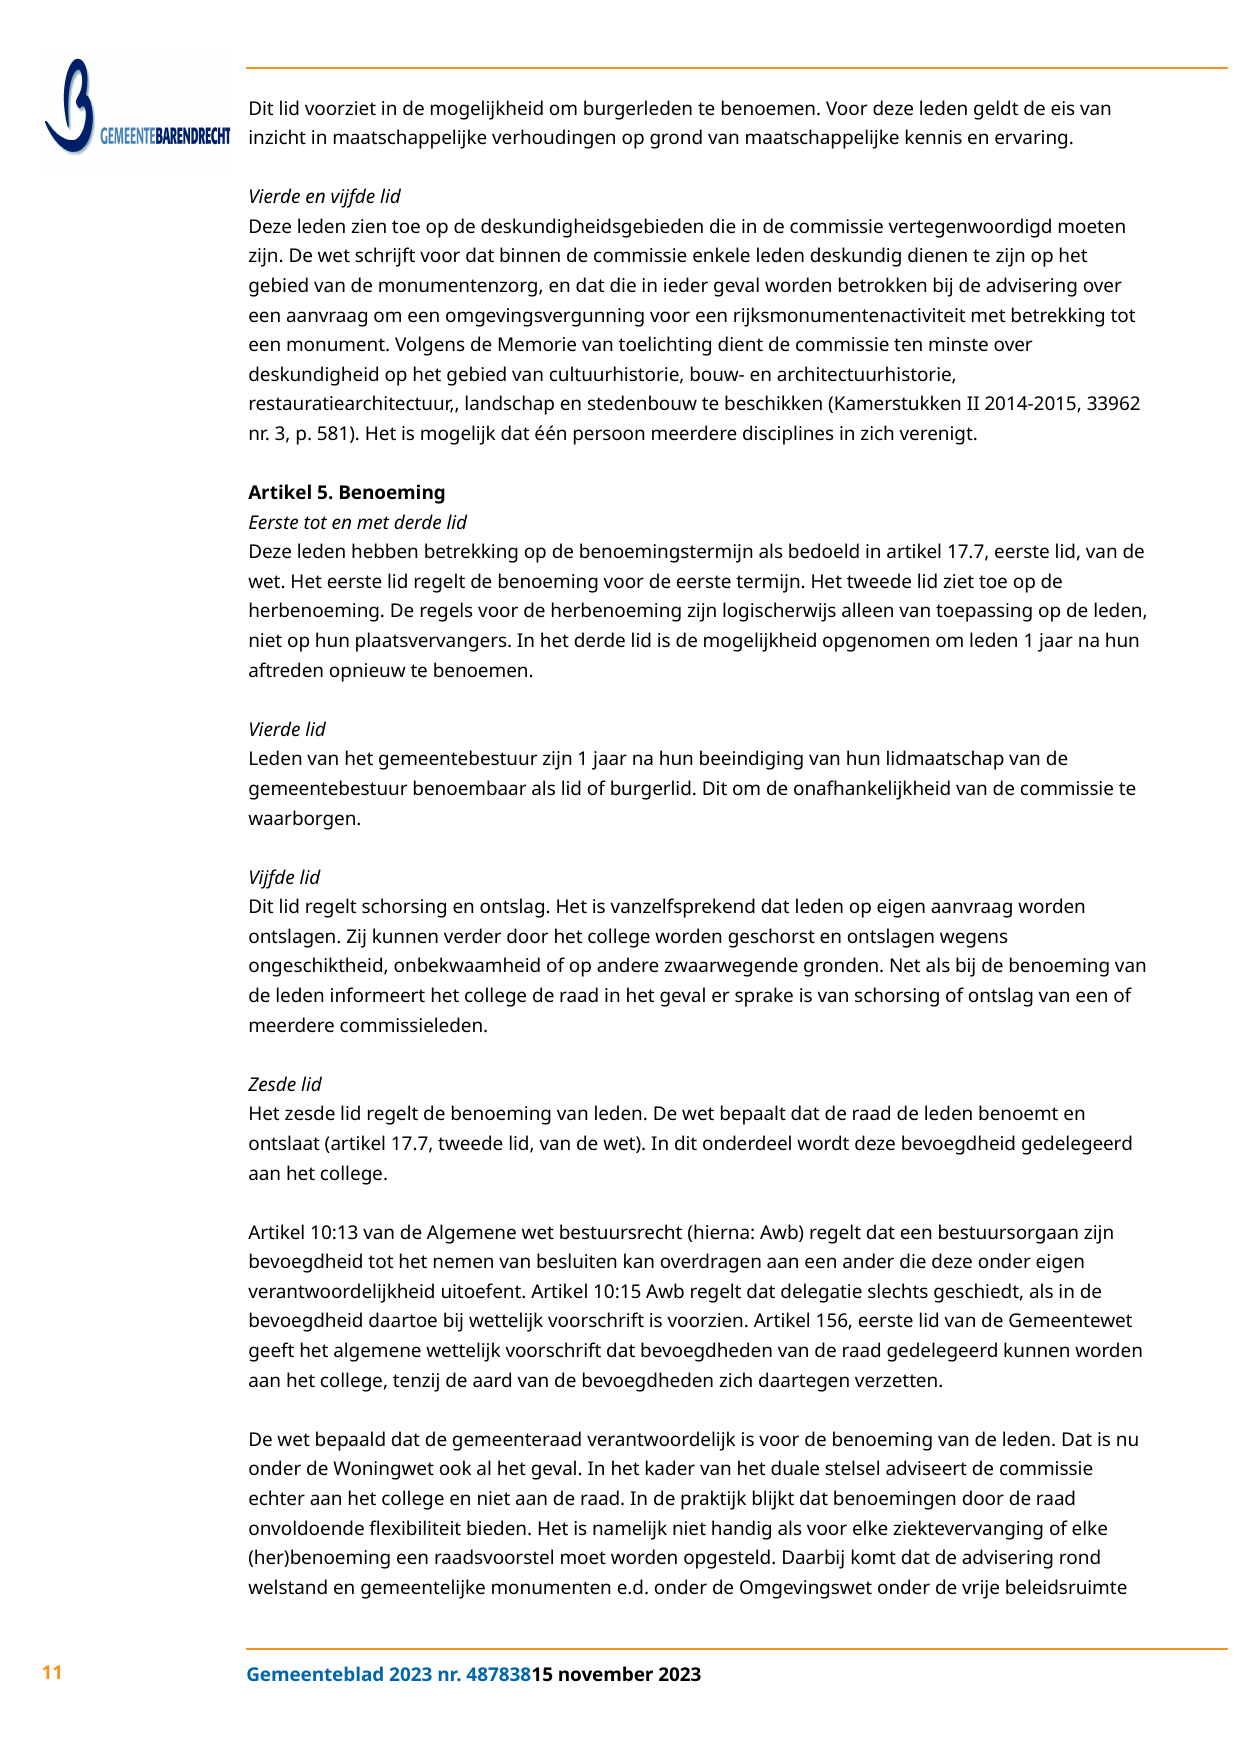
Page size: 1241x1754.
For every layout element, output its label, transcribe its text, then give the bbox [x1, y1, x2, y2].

text Vierde en vijfde lid [248, 183, 1152, 209]
text Het zesde lid regelt de benoeming van leden. De wet bepaalt dat de raad de leden benoemt en ontslaat (artikel 17.7, tweede lid, van de wet). In dit onderdeel wordt deze bevoegdheid gedelegeerd aan het college. [248, 1101, 1152, 1186]
text Vijfde lid [248, 864, 1152, 890]
text Artikel 10:13 van de Algemene wet bestuursrecht (hierna: Awb) regelt dat een bestuursorgaan zijn bevoegdheid tot het nemen van besluiten kan overdragen aan een ander die deze onder eigen verantwoordelijkheid uitoefent. Artikel 10:15 Awb regelt dat delegatie slechts geschiedt, als in de bevoegdheid daartoe bij wettelijk voorschrift is voorzien. Artikel 156, eerste lid van de Gemeentewet geeft het algemene wettelijk voorschrift dat bevoegdheden van de raad gedelegeerd kunnen worden aan het college, tenzij de aard van de bevoegdheden zich daartegen verzetten. [248, 1219, 1152, 1393]
text Artikel 5. Benoeming [248, 479, 1152, 505]
picture [41, 47, 231, 172]
text Deze leden zien toe op de deskundigheidsgebieden die in de commissie vertegenwoordigd moeten zijn. De wet schrijft voor dat binnen de commissie enkele leden deskundig dienen te zijn op het gebied van de monumentenzorg, en dat die in ieder geval worden betrokken bij de advisering over een aanvraag om een omgevingsvergunning voor een rijksmonumentenactiviteit met betrekking tot een monument. Volgens de Memorie van toelichting dient de commissie ten minste over deskundigheid op het gebied van cultuurhistorie, bouw- en architectuurhistorie, restauratiearchitectuur,, landschap en stedenbouw te beschikken (Kamerstukken II 2014-2015, 33962 nr. 3, p. 581). Het is mogelijk dat één persoon meerdere disciplines in zich verenigt. [248, 213, 1152, 446]
text Zesde lid [248, 1071, 1152, 1097]
text De wet bepaald dat de gemeenteraad verantwoordelijk is voor de benoeming van de leden. Dat is nu onder de Woningwet ook al het geval. In het kader van het duale stelsel adviseert de commissie echter aan het college en niet aan de raad. In de praktijk blijkt dat benoemingen door de raad onvoldoende flexibiliteit bieden. Het is namelijk niet handig als voor elke ziektevervanging of elke (her)benoeming een raadsvoorstel moet worden opgesteld. Daarbij komt dat de advisering rond welstand en gemeentelijke monumenten e.d. onder de Omgevingswet onder de vrije beleidsruimte [248, 1426, 1152, 1600]
text Leden van het gemeentebestuur zijn 1 jaar na hun beeindiging van hun lidmaatschap van de gemeentebestuur benoembaar als lid of burgerlid. Dit om de onafhankelijkheid van de commissie te waarborgen. [248, 746, 1152, 831]
text Dit lid regelt schorsing en ontslag. Het is vanzelfsprekend dat leden op eigen aanvraag worden ontslagen. Zij kunnen verder door het college worden geschorst en ontslagen wegens ongeschiktheid, onbekwaamheid of op andere zwaarwegende gronden. Net als bij de benoeming van de leden informeert het college de raad in het geval er sprake is van schorsing of ontslag van een of meerdere commissieleden. [248, 893, 1152, 1038]
text Eerste tot en met derde lid [248, 509, 1152, 535]
text Deze leden hebben betrekking op de benoemingstermijn als bedoeld in artikel 17.7, eerste lid, van de wet. Het eerste lid regelt de benoeming voor de eerste termijn. Het tweede lid ziet toe op de herbenoeming. De regels voor de herbenoeming zijn logischerwijs alleen van toepassing op de leden, niet op hun plaatsvervangers. In het derde lid is de mogelijkheid opgenomen om leden 1 jaar na hun aftreden opnieuw te benoemen. [248, 538, 1152, 683]
text Dit lid voorziet in de mogelijkheid om burgerleden te benoemen. Voor deze leden geldt de eis van inzicht in maatschappelijke verhoudingen op grond van maatschappelijke kennis en ervaring. [248, 95, 1152, 150]
text Vierde lid [248, 716, 1152, 742]
